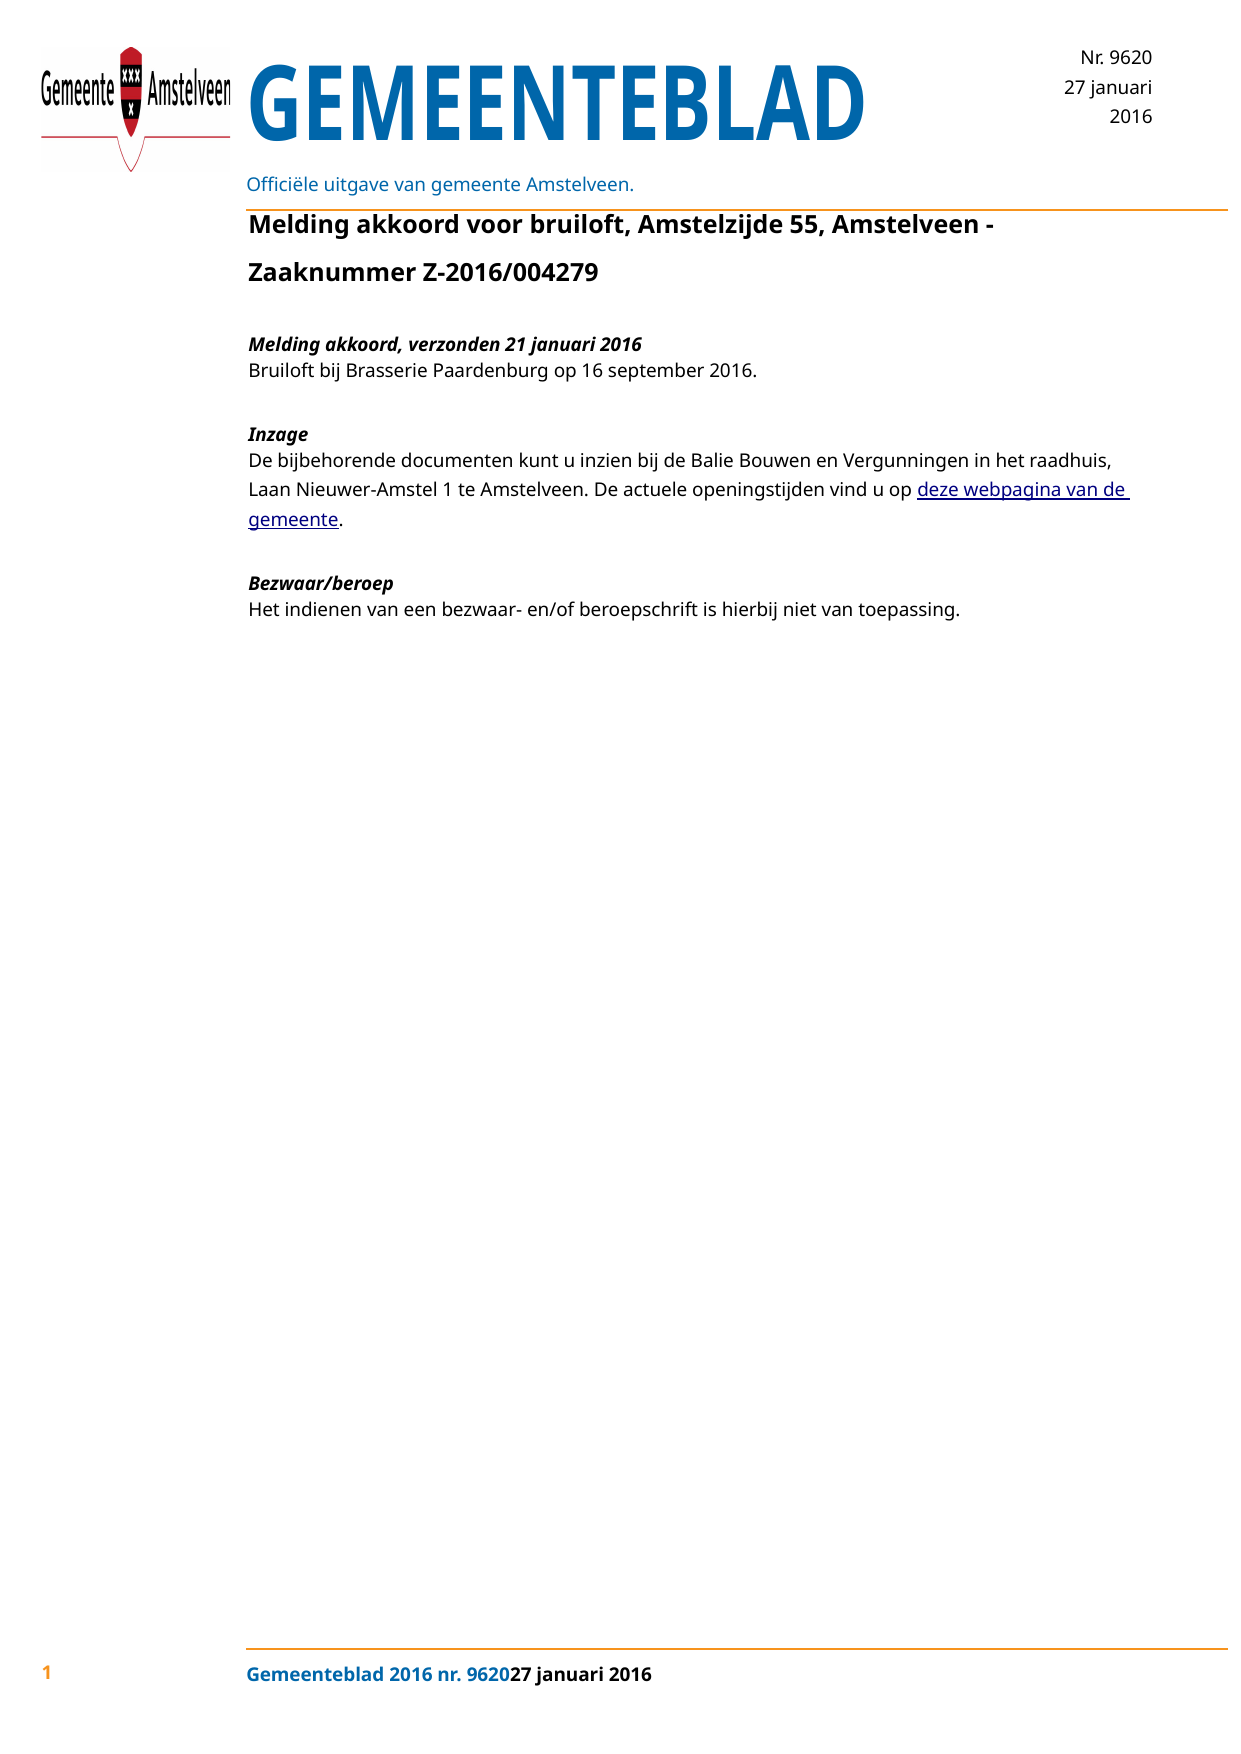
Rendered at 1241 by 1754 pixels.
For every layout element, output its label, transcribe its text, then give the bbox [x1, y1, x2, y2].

text Bruiloft bij Brasserie Paardenburg op 16 september 2016. [248, 357, 1152, 383]
text Inzage [248, 421, 1152, 447]
text De bijbehorende documenten kunt u inzien bij de Balie Bouwen en Vergunningen in het raadhuis, Laan Nieuwer-Amstel 1 te Amstelveen. De actuele openingstijden vind u op deze webpagina van de gemeente. [248, 447, 1152, 532]
text Het indienen van een bezwaar- en/of beroepschrift is hierbij niet van toepassing. [248, 596, 1152, 621]
text Melding akkoord, verzonden 21 januari 2016 [248, 331, 1152, 357]
picture [41, 47, 231, 172]
text Melding akkoord voor bruiloft, Amstelzijde 55, Amstelveen - Zaaknummer Z-2016/004279 [248, 211, 1152, 288]
text Bezwaar/beroep [248, 570, 1152, 596]
